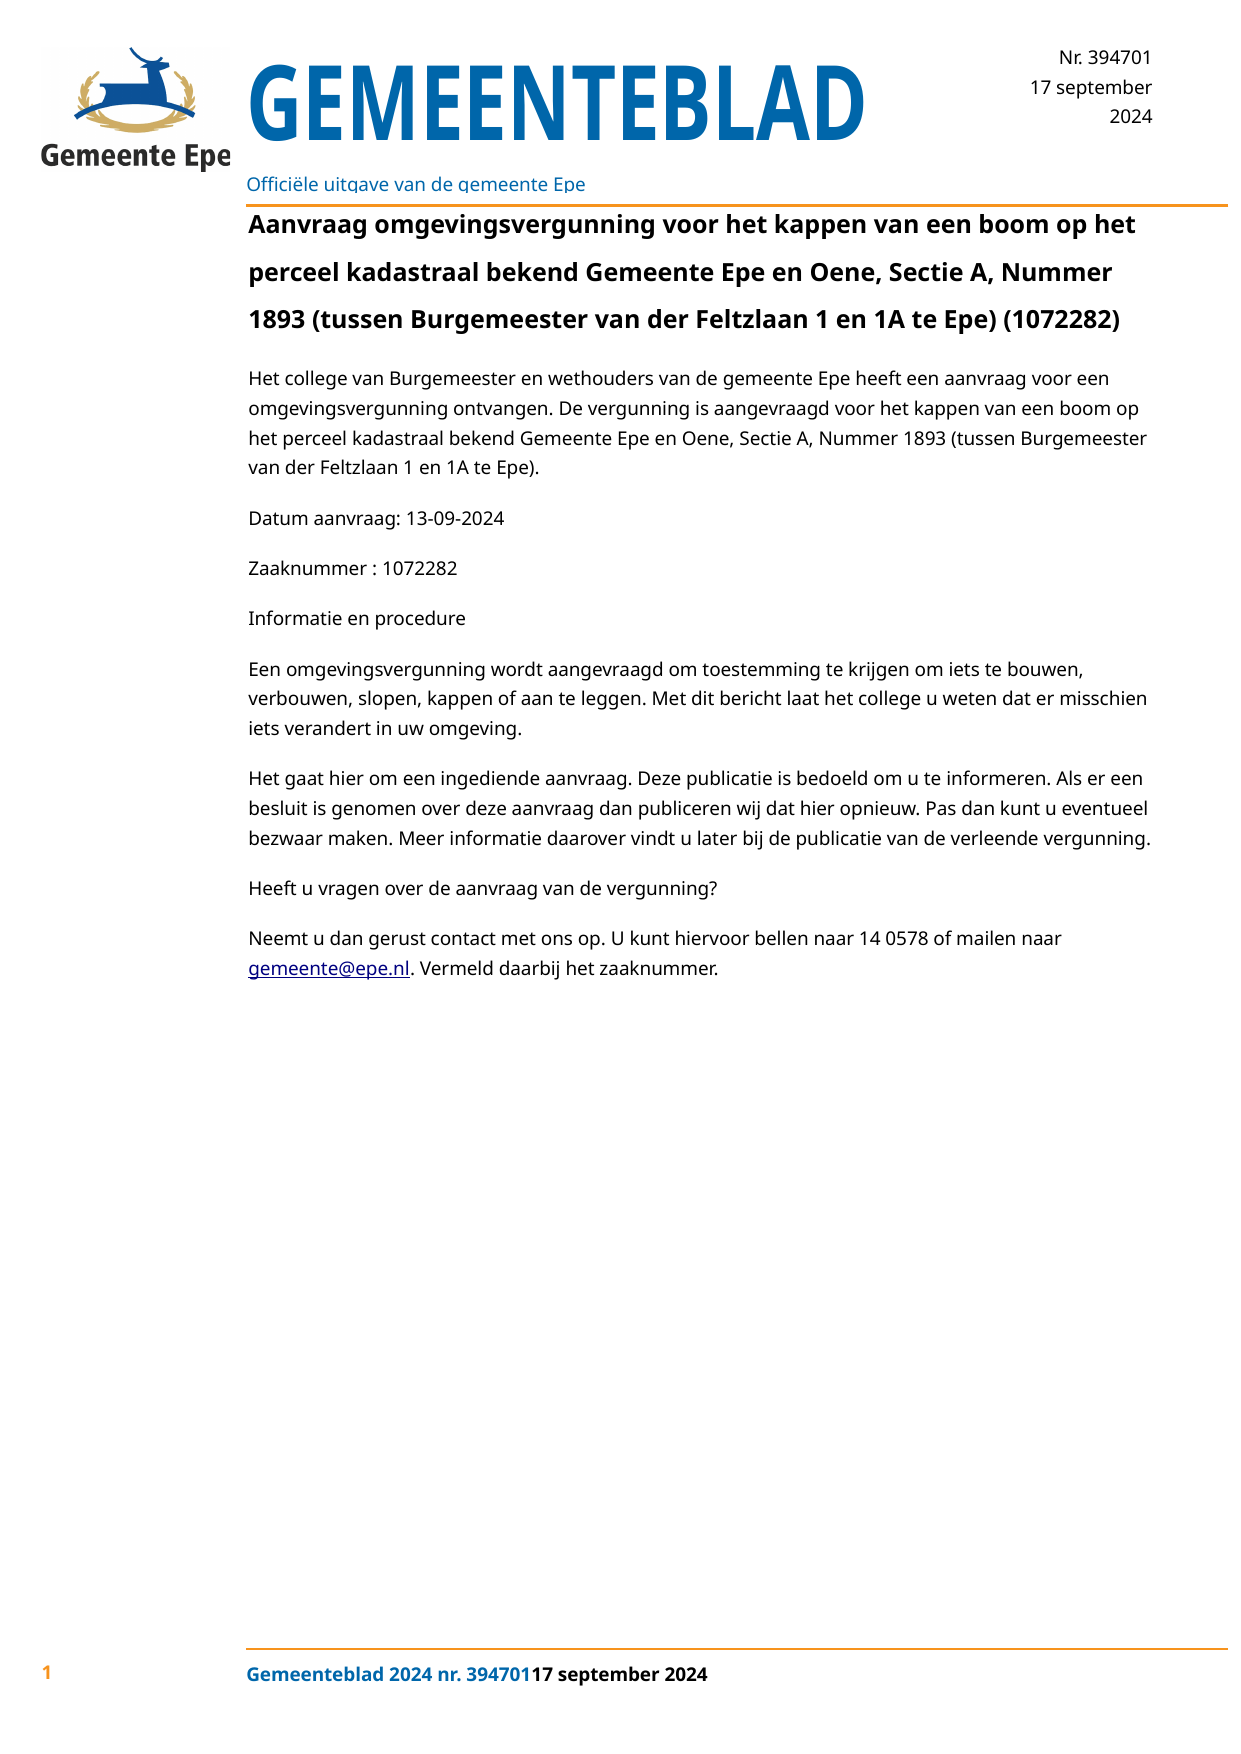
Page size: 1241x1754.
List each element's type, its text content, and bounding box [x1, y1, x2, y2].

text Het college van Burgemeester en wethouders van de gemeente Epe heeft een aanvraag voor een omgevingsvergunning ontvangen. De vergunning is aangevraagd voor het kappen van een boom op het perceel kadastraal bekend Gemeente Epe en Oene, Sectie A, Nummer 1893 (tussen Burgemeester van der Feltzlaan 1 en 1A te Epe). [248, 366, 1152, 480]
text Informatie en procedure [248, 606, 1152, 631]
text Aanvraag omgevingsvergunning voor het kappen van een boom op het perceel kadastraal bekend Gemeente Epe en Oene, Sectie A, Nummer 1893 (tussen Burgemeester van der Feltzlaan 1 en 1A te Epe) (1072282) [248, 207, 1152, 336]
picture [41, 47, 231, 172]
text Heeft u vragen over de aanvraag van de vergunning? [248, 875, 1152, 901]
text Datum aanvraag: 13-09-2024 [248, 505, 1152, 530]
text Neemt u dan gerust contact met ons op. U kunt hiervoor bellen naar 14 0578 of mailen naar gemeente@epe.nl. Vermeld daarbij het zaaknummer. [248, 926, 1152, 981]
text Een omgevingsvergunning wordt aangevraagd om toestemming te krijgen om iets te bouwen, verbouwen, slopen, kappen of aan te leggen. Met dit bericht laat het college u weten dat er misschien iets verandert in uw omgeving. [248, 656, 1152, 741]
text Zaaknummer : 1072282 [248, 555, 1152, 581]
text Het gaat hier om een ingediende aanvraag. Deze publicatie is bedoeld om u te informeren. Als er een besluit is genomen over deze aanvraag dan publiceren wij dat hier opnieuw. Pas dan kunt u eventueel bezwaar maken. Meer informatie daarover vindt u later bij de publicatie van de verleende vergunning. [248, 766, 1152, 850]
